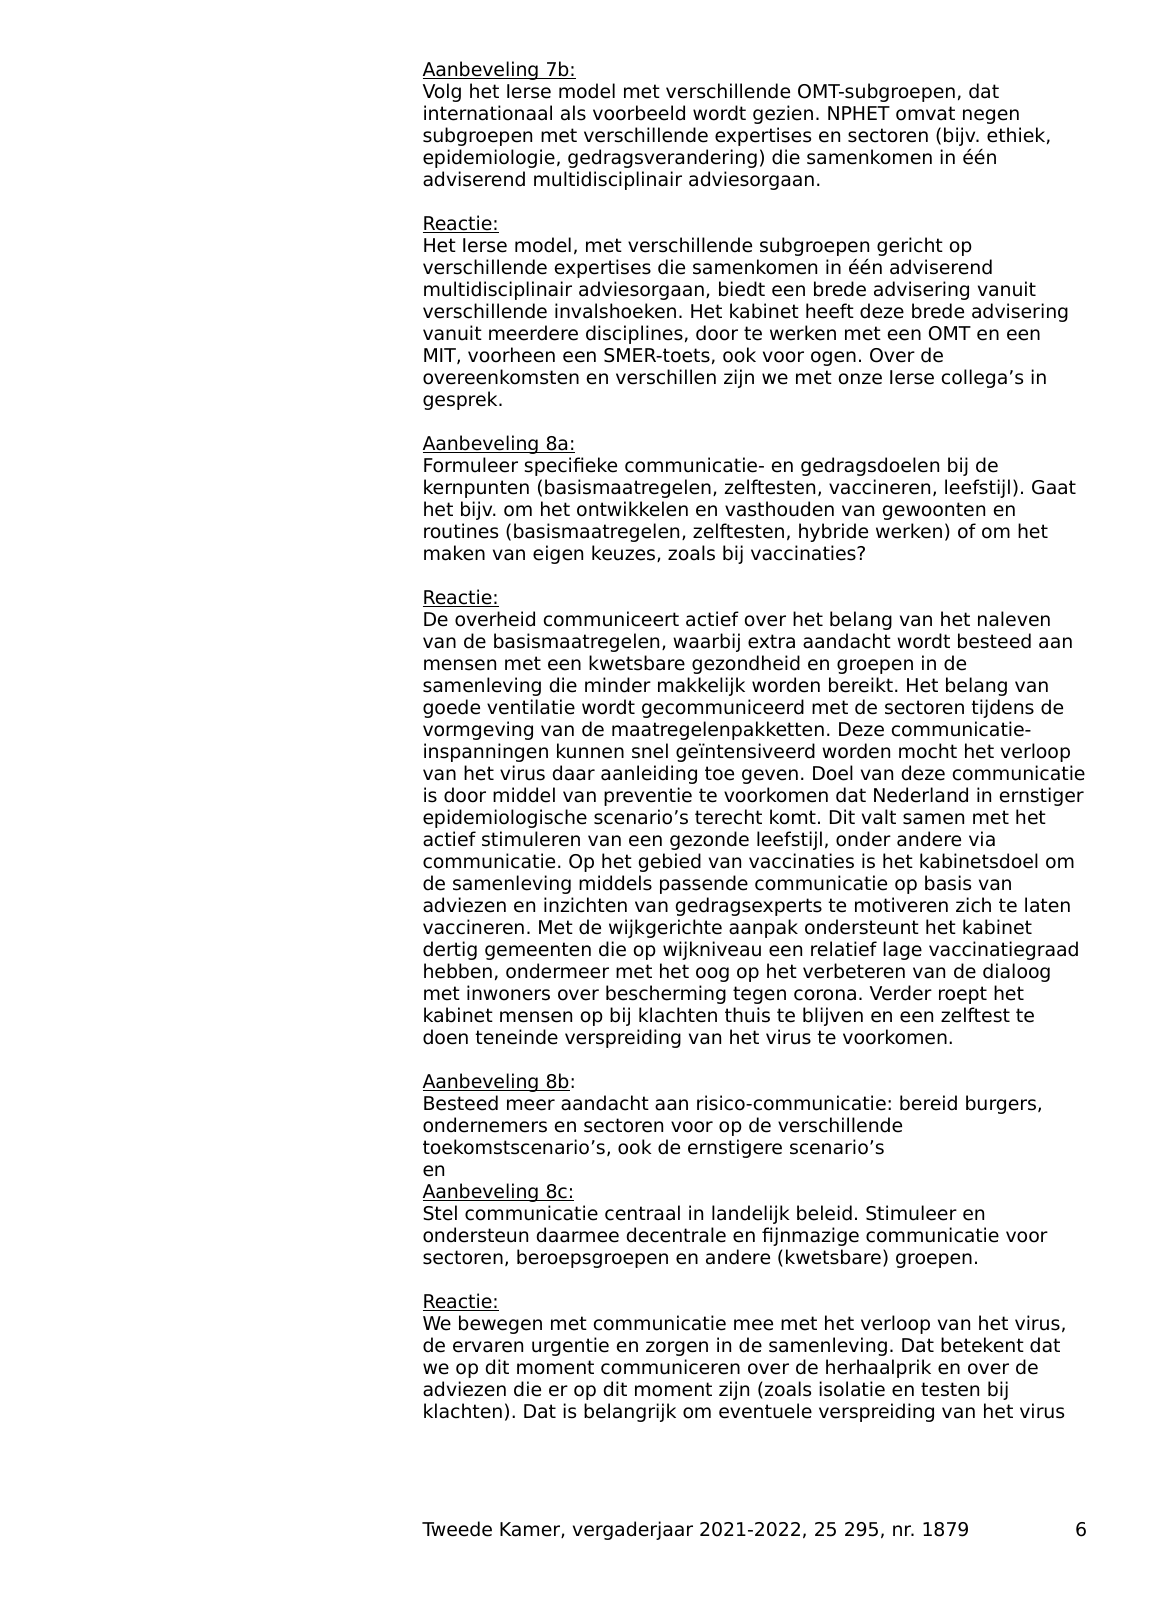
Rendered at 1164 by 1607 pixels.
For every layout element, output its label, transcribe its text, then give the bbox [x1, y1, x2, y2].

text We bewegen met communicatie mee met het verloop van het virus, de ervaren urgentie en zorgen in de samenleving. Dat betekent dat we op dit moment communiceren over de herhaalprik en over de adviezen die er op dit moment zijn (zoals isolatie en testen bij klachten). Dat is belangrijk om eventuele verspreiding van het virus [422, 1313, 1087, 1423]
text Besteed meer aandacht aan risico-communicatie: bereid burgers, ondernemers en sectoren voor op de verschillende toekomstscenario’s, ook de ernstigere scenario’s [422, 1093, 1087, 1159]
text De overheid communiceert actief over het belang van het naleven van de basismaatregelen, waarbij extra aandacht wordt besteed aan mensen met een kwetsbare gezondheid en groepen in de samenleving die minder makkelijk worden bereikt. Het belang van goede ventilatie wordt gecommuniceerd met de sectoren tijdens de vormgeving van de maatregelenpakketten. Deze communicatie-inspanningen kunnen snel geïntensiveerd worden mocht het verloop van het virus daar aanleiding toe geven. Doel van deze communicatie is door middel van preventie te voorkomen dat Nederland in ernstiger epidemiologische scenario’s terecht komt. Dit valt samen met het actief stimuleren van een gezonde leefstijl, onder andere via communicatie. Op het gebied van vaccinaties is het kabinetsdoel om de samenleving middels passende communicatie op basis van adviezen en inzichten van gedragsexperts te motiveren zich te laten vaccineren. Met de wijkgerichte aanpak ondersteunt het kabinet dertig gemeenten die op wijkniveau een relatief lage vaccinatiegraad hebben, ondermeer met het oog op het verbeteren van de dialoog met inwoners over bescherming tegen corona. Verder roept het kabinet mensen op bij klachten thuis te blijven en een zelftest te doen teneinde verspreiding van het virus te voorkomen. [422, 609, 1087, 1049]
text Aanbeveling 8a: [422, 433, 1087, 455]
text Reactie: [422, 1291, 1087, 1313]
text Aanbeveling 8c: [422, 1181, 1087, 1203]
text Reactie: [422, 213, 1087, 235]
text Formuleer specifieke communicatie- en gedragsdoelen bij de kernpunten (basismaatregelen, zelftesten, vaccineren, leefstijl). Gaat het bijv. om het ontwikkelen en vasthouden van gewoonten en routines (basismaatregelen, zelftesten, hybride werken) of om het maken van eigen keuzes, zoals bij vaccinaties? [422, 455, 1087, 565]
text Reactie: [422, 587, 1087, 609]
text Stel communicatie centraal in landelijk beleid. Stimuleer en ondersteun daarmee decentrale en fijnmazige communicatie voor sectoren, beroepsgroepen en andere (kwetsbare) groepen. [422, 1203, 1087, 1269]
text en [422, 1159, 1087, 1181]
text Aanbeveling 7b: [422, 59, 1087, 81]
text Aanbeveling 8b: [422, 1071, 1087, 1093]
text Volg het Ierse model met verschillende OMT-subgroepen, dat internationaal als voorbeeld wordt gezien. NPHET omvat negen subgroepen met verschillende expertises en sectoren (bijv. ethiek, epidemiologie, gedragsverandering) die samenkomen in één adviserend multidisciplinair adviesorgaan. [422, 81, 1087, 191]
text Het Ierse model, met verschillende subgroepen gericht op verschillende expertises die samenkomen in één adviserend multidisciplinair adviesorgaan, biedt een brede advisering vanuit verschillende invalshoeken. Het kabinet heeft deze brede advisering vanuit meerdere disciplines, door te werken met een OMT en een MIT, voorheen een SMER-toets, ook voor ogen. Over de overeenkomsten en verschillen zijn we met onze Ierse collega’s in gesprek. [422, 235, 1087, 411]
